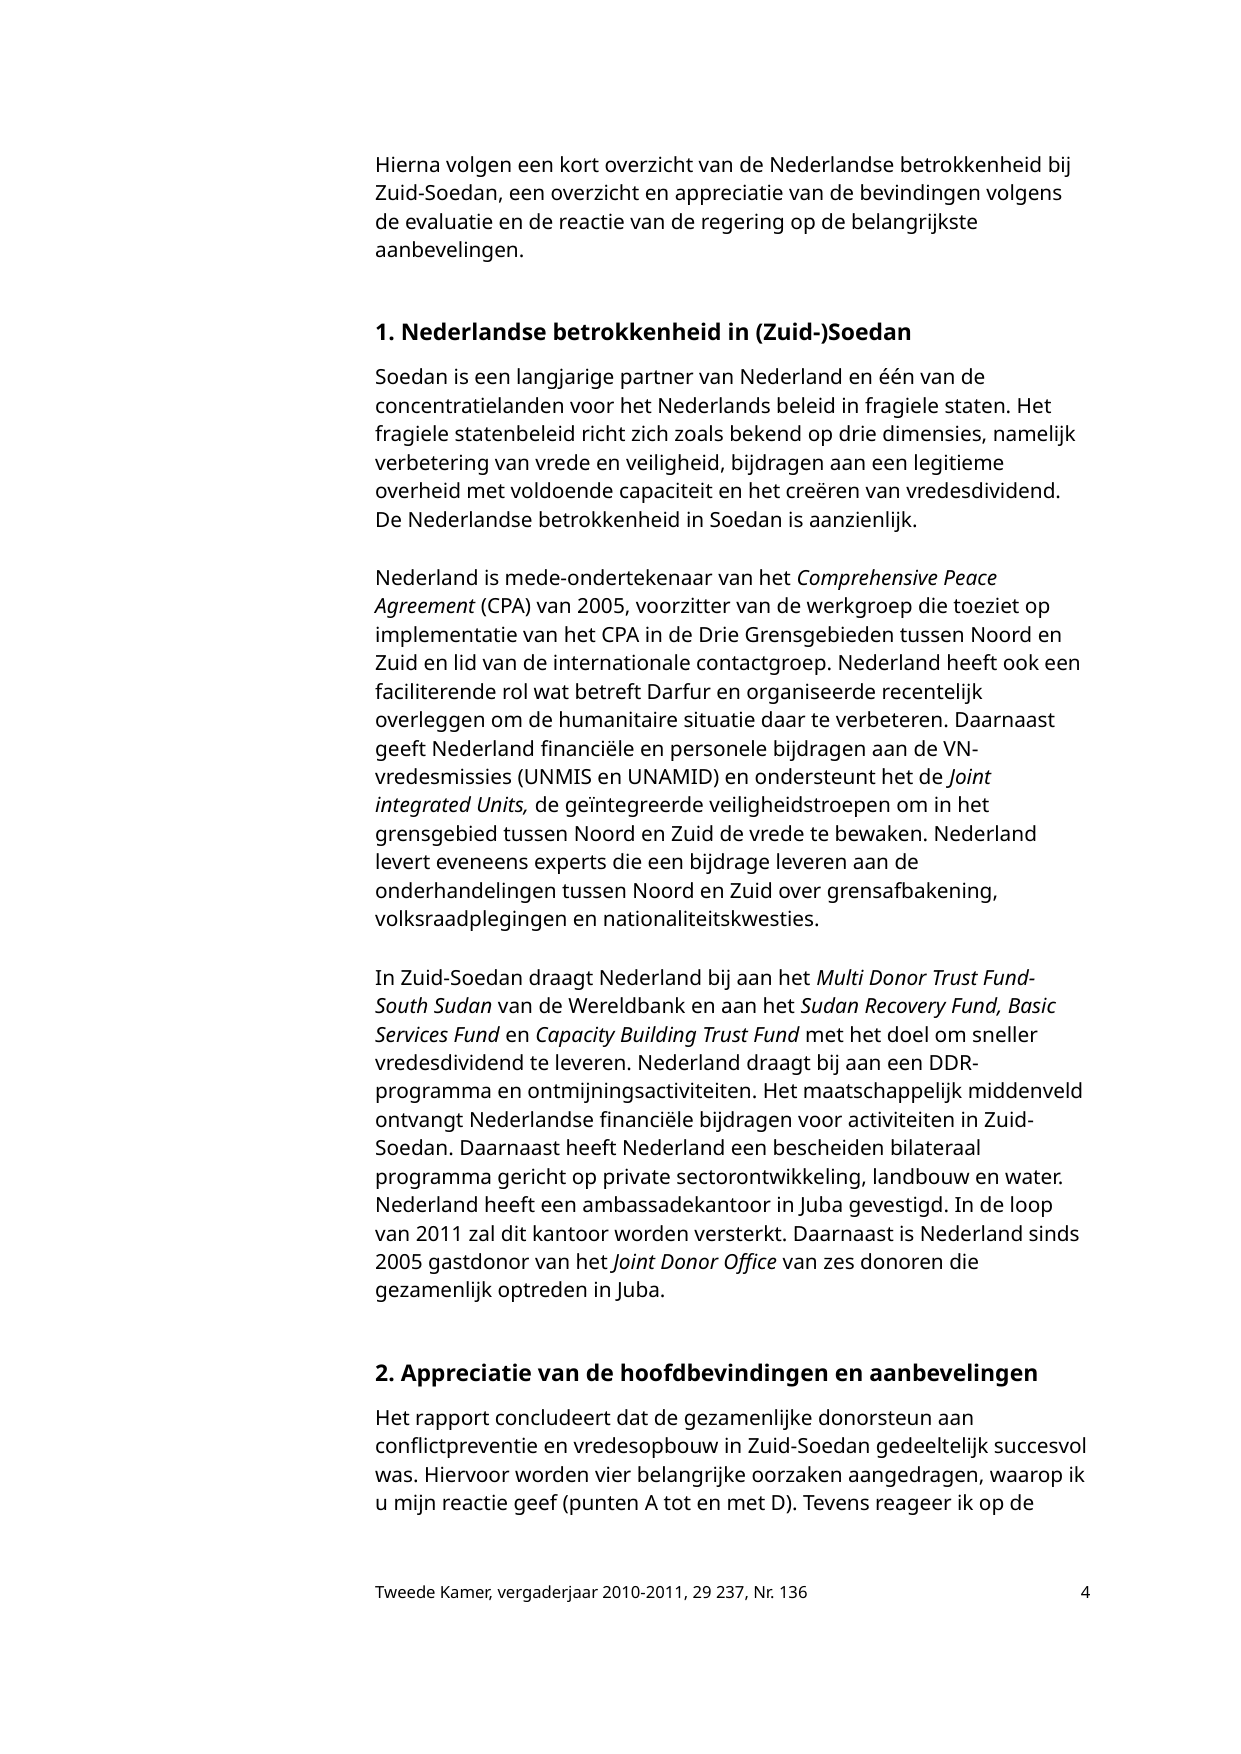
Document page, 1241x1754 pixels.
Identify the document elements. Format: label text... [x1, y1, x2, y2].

text Soedan is een langjarige partner van Nederland en één van de concentratielanden voor het Nederlands beleid in fragiele staten. Het fragiele statenbeleid richt zich zoals bekend op drie dimensies, namelijk verbetering van vrede en veiligheid, bijdragen aan een legitieme overheid met voldoende capaciteit en het creëren van vredesdividend. De Nederlandse betrokkenheid in Soedan is aanzienlijk. [375, 362, 1090, 533]
text In Zuid-Soedan draagt Nederland bij aan het Multi Donor Trust Fund-South Sudan van de Wereldbank en aan het Sudan Recovery Fund, Basic Services Fund en Capacity Building Trust Fund met het doel om sneller vredesdividend te leveren. Nederland draagt bij aan een DDR-programma en ontmijningsactiviteiten. Het maatschappelijk middenveld ontvangt Nederlandse financiële bijdragen voor activiteiten in Zuid-Soedan. Daarnaast heeft Nederland een bescheiden bilateraal programma gericht op private sectorontwikkeling, landbouw en water. Nederland heeft een ambassadekantoor in Juba gevestigd. In de loop van 2011 zal dit kantoor worden versterkt. Daarnaast is Nederland sinds 2005 gastdonor van het Joint Donor Office van zes donoren die gezamenlijk optreden in Juba. [375, 963, 1090, 1304]
text Nederland is mede-ondertekenaar van het Comprehensive Peace Agreement (CPA) van 2005, voorzitter van de werkgroep die toeziet op implementatie van het CPA in de Drie Grensgebieden tussen Noord en Zuid en lid van de internationale contactgroep. Nederland heeft ook een faciliterende rol wat betreft Darfur en organiseerde recentelijk overleggen om de humanitaire situatie daar te verbeteren. Daarnaast geeft Nederland financiële en personele bijdragen aan de VN-vredesmissies (UNMIS en UNAMID) en ondersteunt het de Joint integrated Units, de geïntegreerde veiligheidstroepen om in het grensgebied tussen Noord en Zuid de vrede te bewaken. Nederland levert eveneens experts die een bijdrage leveren aan de onderhandelingen tussen Noord en Zuid over grensafbakening, volksraadplegingen en nationaliteitskwesties. [375, 563, 1090, 933]
subtitle 1. Nederlandse betrokkenheid in (Zuid-)Soedan [375, 316, 1090, 347]
text Het rapport concludeert dat de gezamenlijke donorsteun aan conflictpreventie en vredesopbouw in Zuid-Soedan gedeeltelijk succesvol was. Hiervoor worden vier belangrijke oorzaken aangedragen, waarop ik u mijn reactie geef (punten A tot en met D). Tevens reageer ik op de [375, 1403, 1090, 1517]
subtitle 2. Appreciatie van de hoofdbevindingen en aanbevelingen [375, 1357, 1090, 1388]
text Hierna volgen een kort overzicht van de Nederlandse betrokkenheid bij Zuid-Soedan, een overzicht en appreciatie van de bevindingen volgens de evaluatie en de reactie van de regering op de belangrijkste aanbevelingen. [375, 150, 1090, 264]
